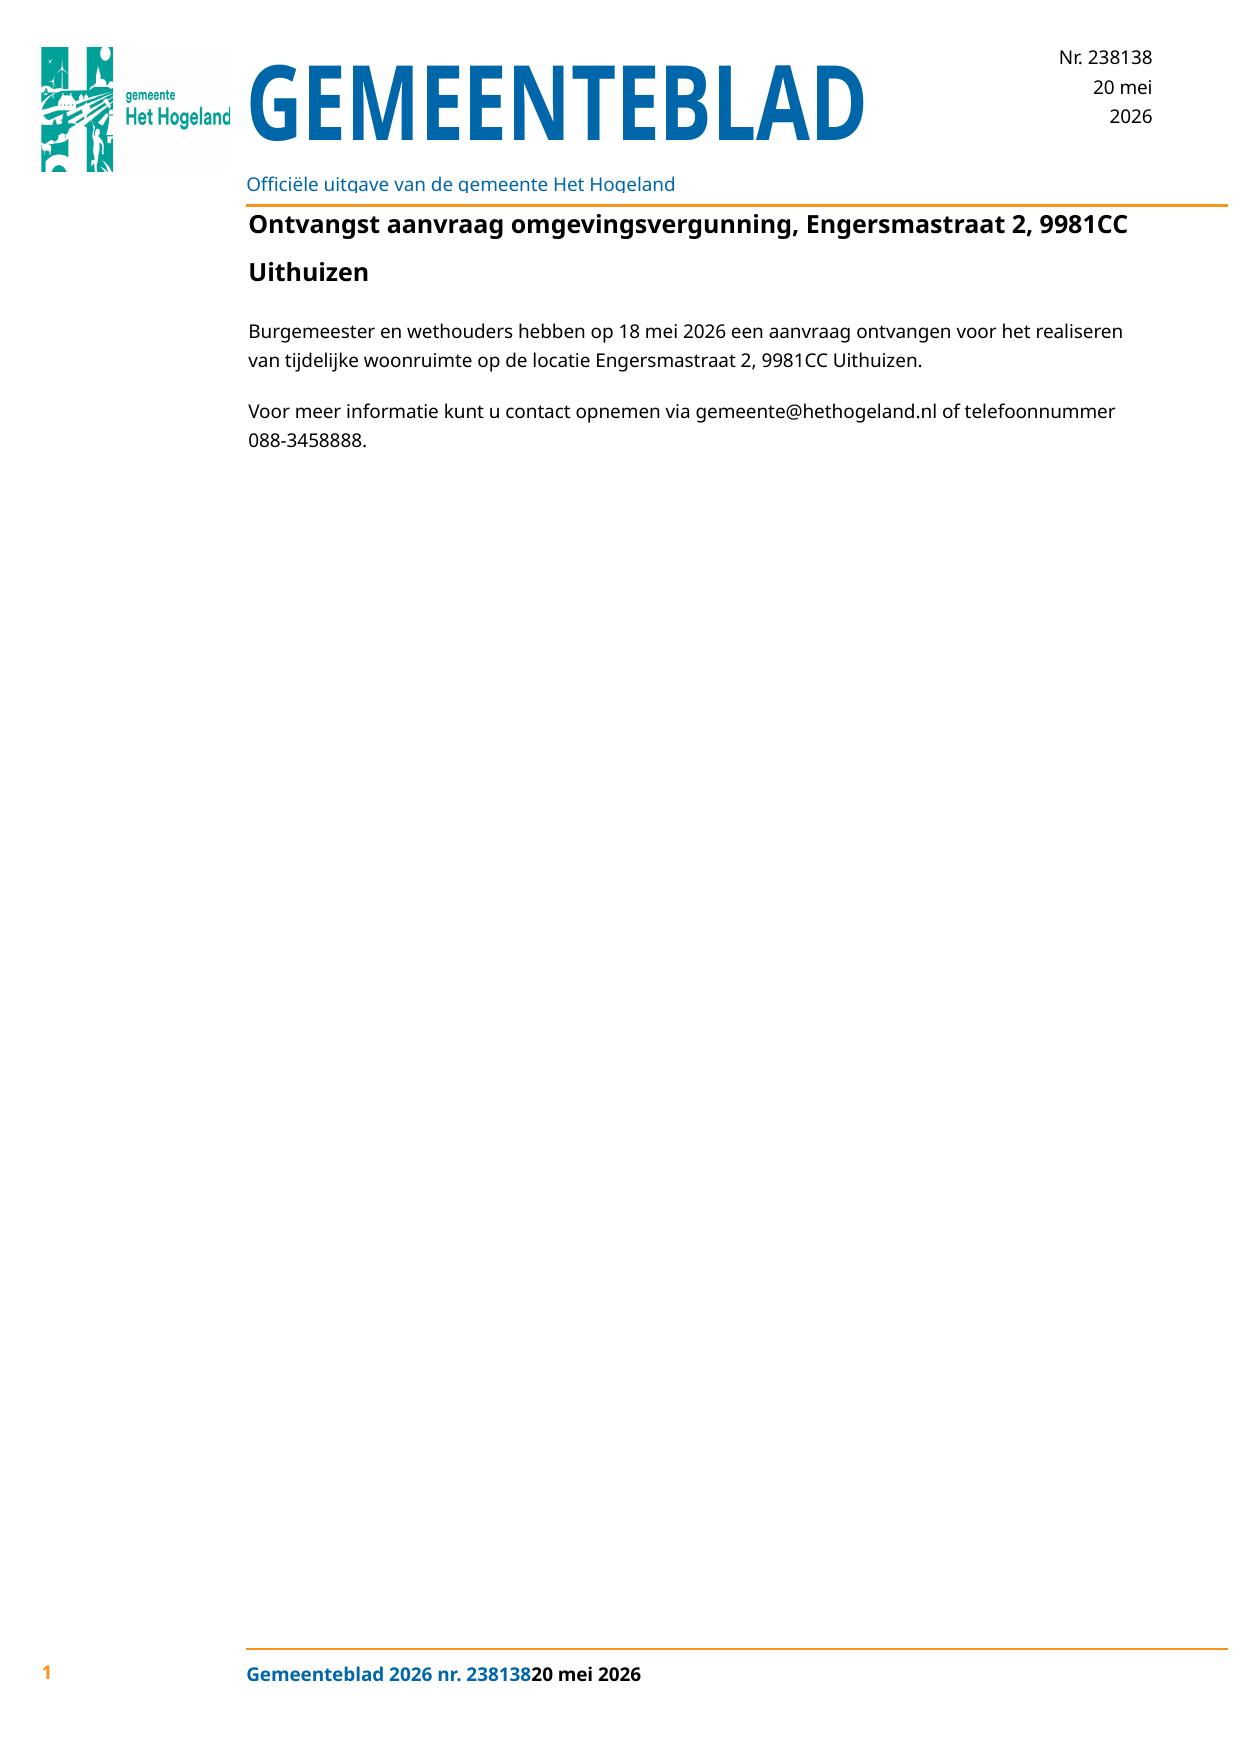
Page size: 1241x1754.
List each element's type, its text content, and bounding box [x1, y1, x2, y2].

text Burgemeester en wethouders hebben op 18 mei 2026 een aanvraag ontvangen voor het realiseren van tijdelijke woonruimte op de locatie Engersmastraat 2, 9981CC Uithuizen. [248, 318, 1152, 373]
picture [41, 47, 231, 172]
text Voor meer informatie kunt u contact opnemen via gemeente@hethogeland.nl of telefoonnummer 088-3458888. [248, 398, 1152, 453]
text Ontvangst aanvraag omgevingsvergunning, Engersmastraat 2, 9981CC Uithuizen [248, 207, 1152, 288]
